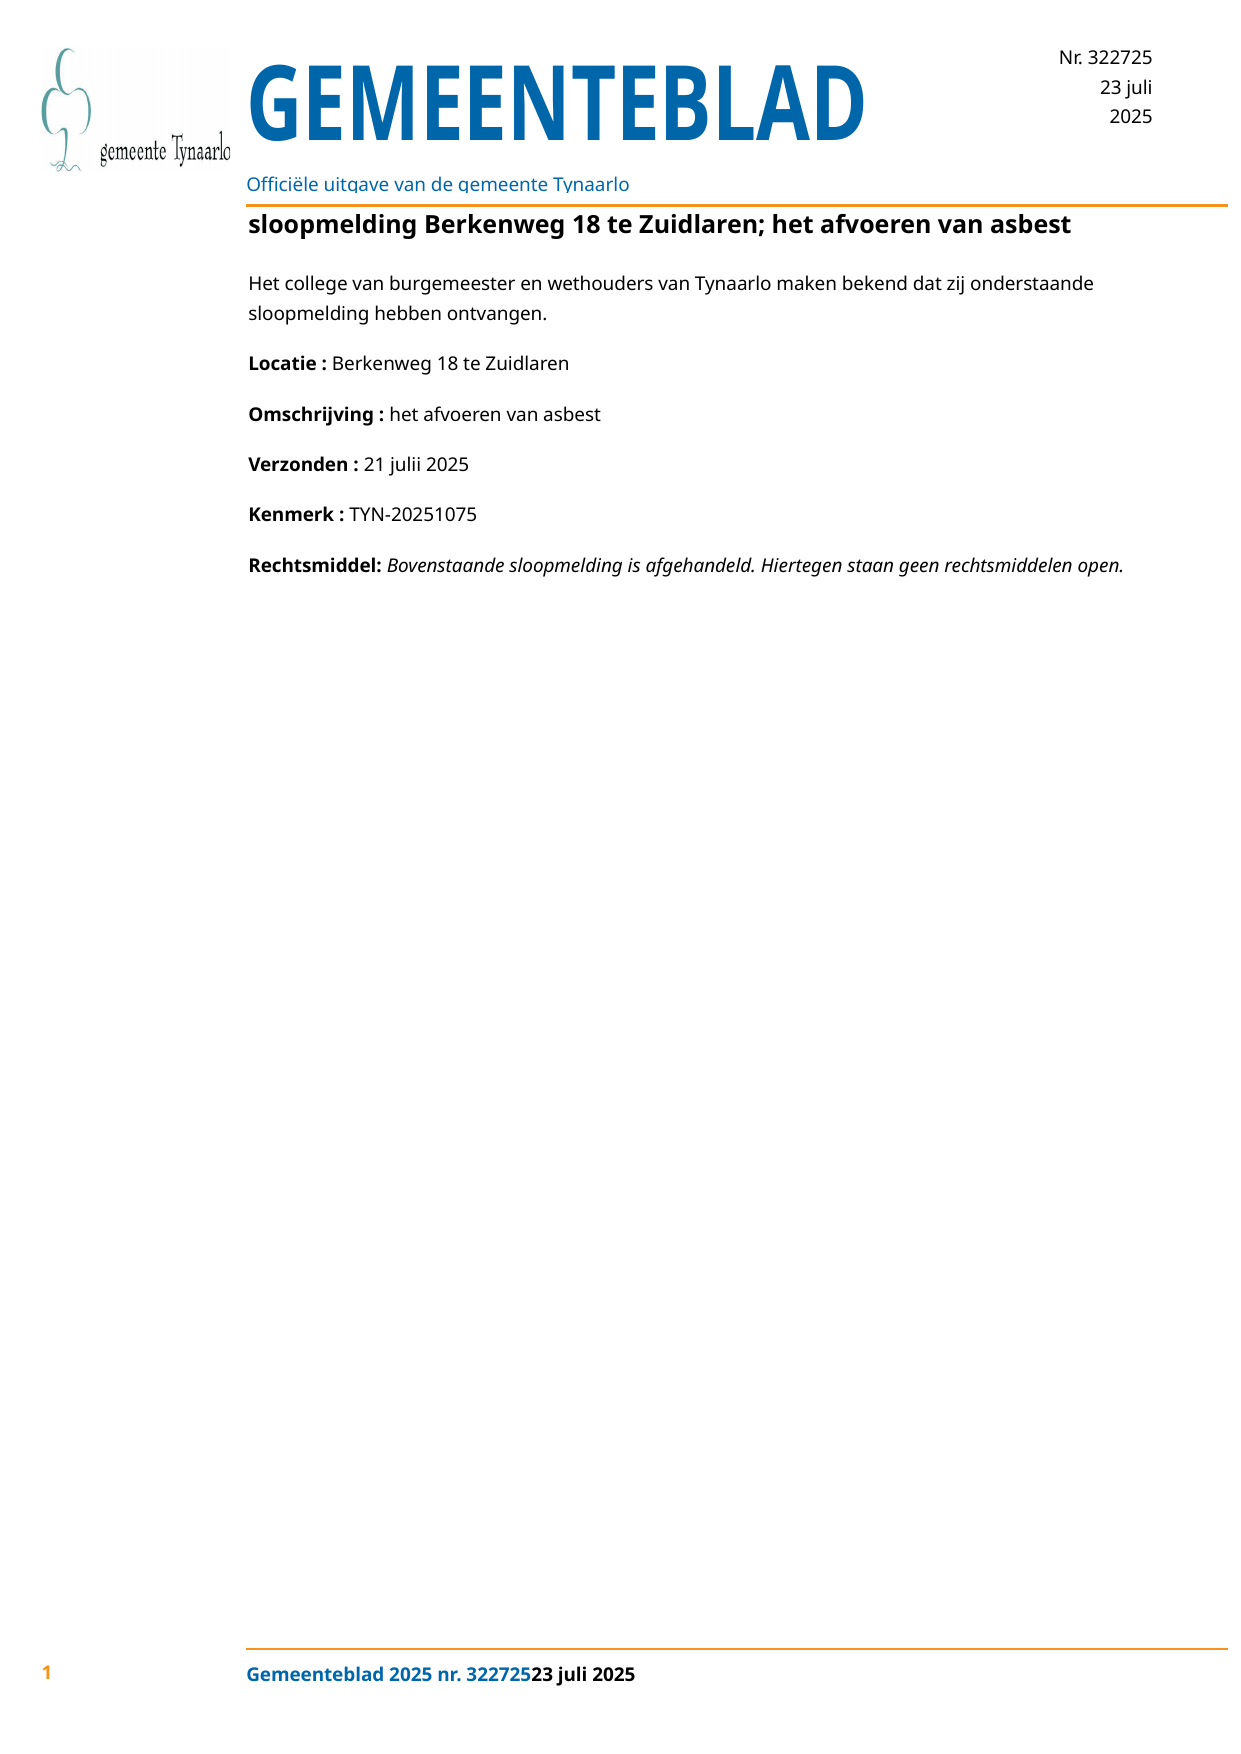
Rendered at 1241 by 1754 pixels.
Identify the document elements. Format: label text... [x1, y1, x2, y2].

picture [41, 47, 231, 172]
text Kenmerk : TYN-20251075 [248, 502, 1152, 527]
text Locatie : Berkenweg 18 te Zuidlaren [248, 350, 1152, 376]
text Omschrijving : het afvoeren van asbest [248, 401, 1152, 426]
text Het college van burgemeester en wethouders van Tynaarlo maken bekend dat zij onderstaande sloopmelding hebben ontvangen. [248, 270, 1152, 326]
text Verzonden : 21 julii 2025 [248, 451, 1152, 477]
text sloopmelding Berkenweg 18 te Zuidlaren; het afvoeren van asbest [248, 207, 1152, 241]
text Rechtsmiddel: Bovenstaande sloopmelding is afgehandeld. Hiertegen staan geen rechtsmiddelen open. [248, 552, 1152, 578]
